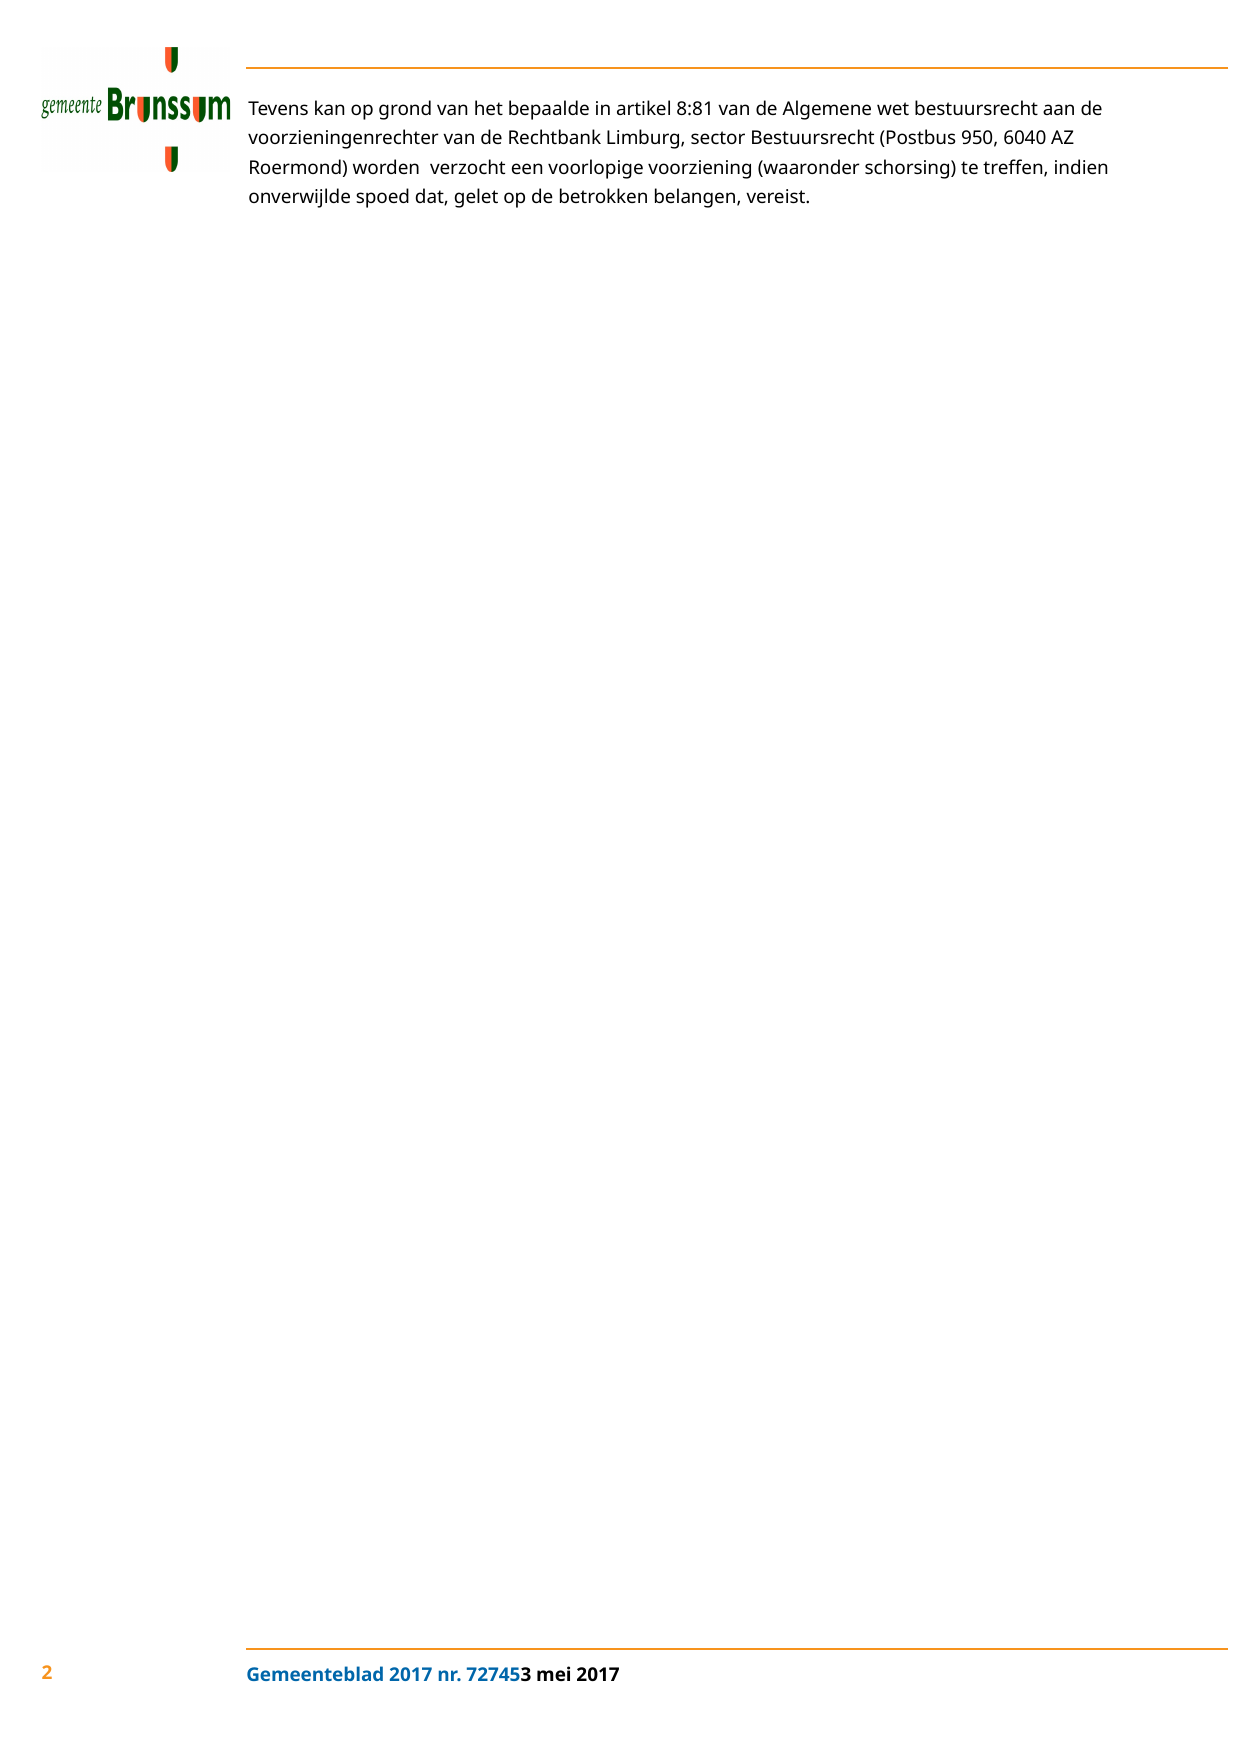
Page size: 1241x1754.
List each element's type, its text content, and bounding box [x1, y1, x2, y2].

text Tevens kan op grond van het bepaalde in artikel 8:81 van de Algemene wet bestuursrecht aan de voorzieningenrechter van de Rechtbank Limburg, sector Bestuursrecht (Postbus 950, 6040 AZ Roermond) worden verzocht een voorlopige voorziening (waaronder schorsing) te treffen, indien onverwijlde spoed dat, gelet op de betrokken belangen, vereist. [248, 95, 1152, 209]
picture [41, 47, 231, 172]
